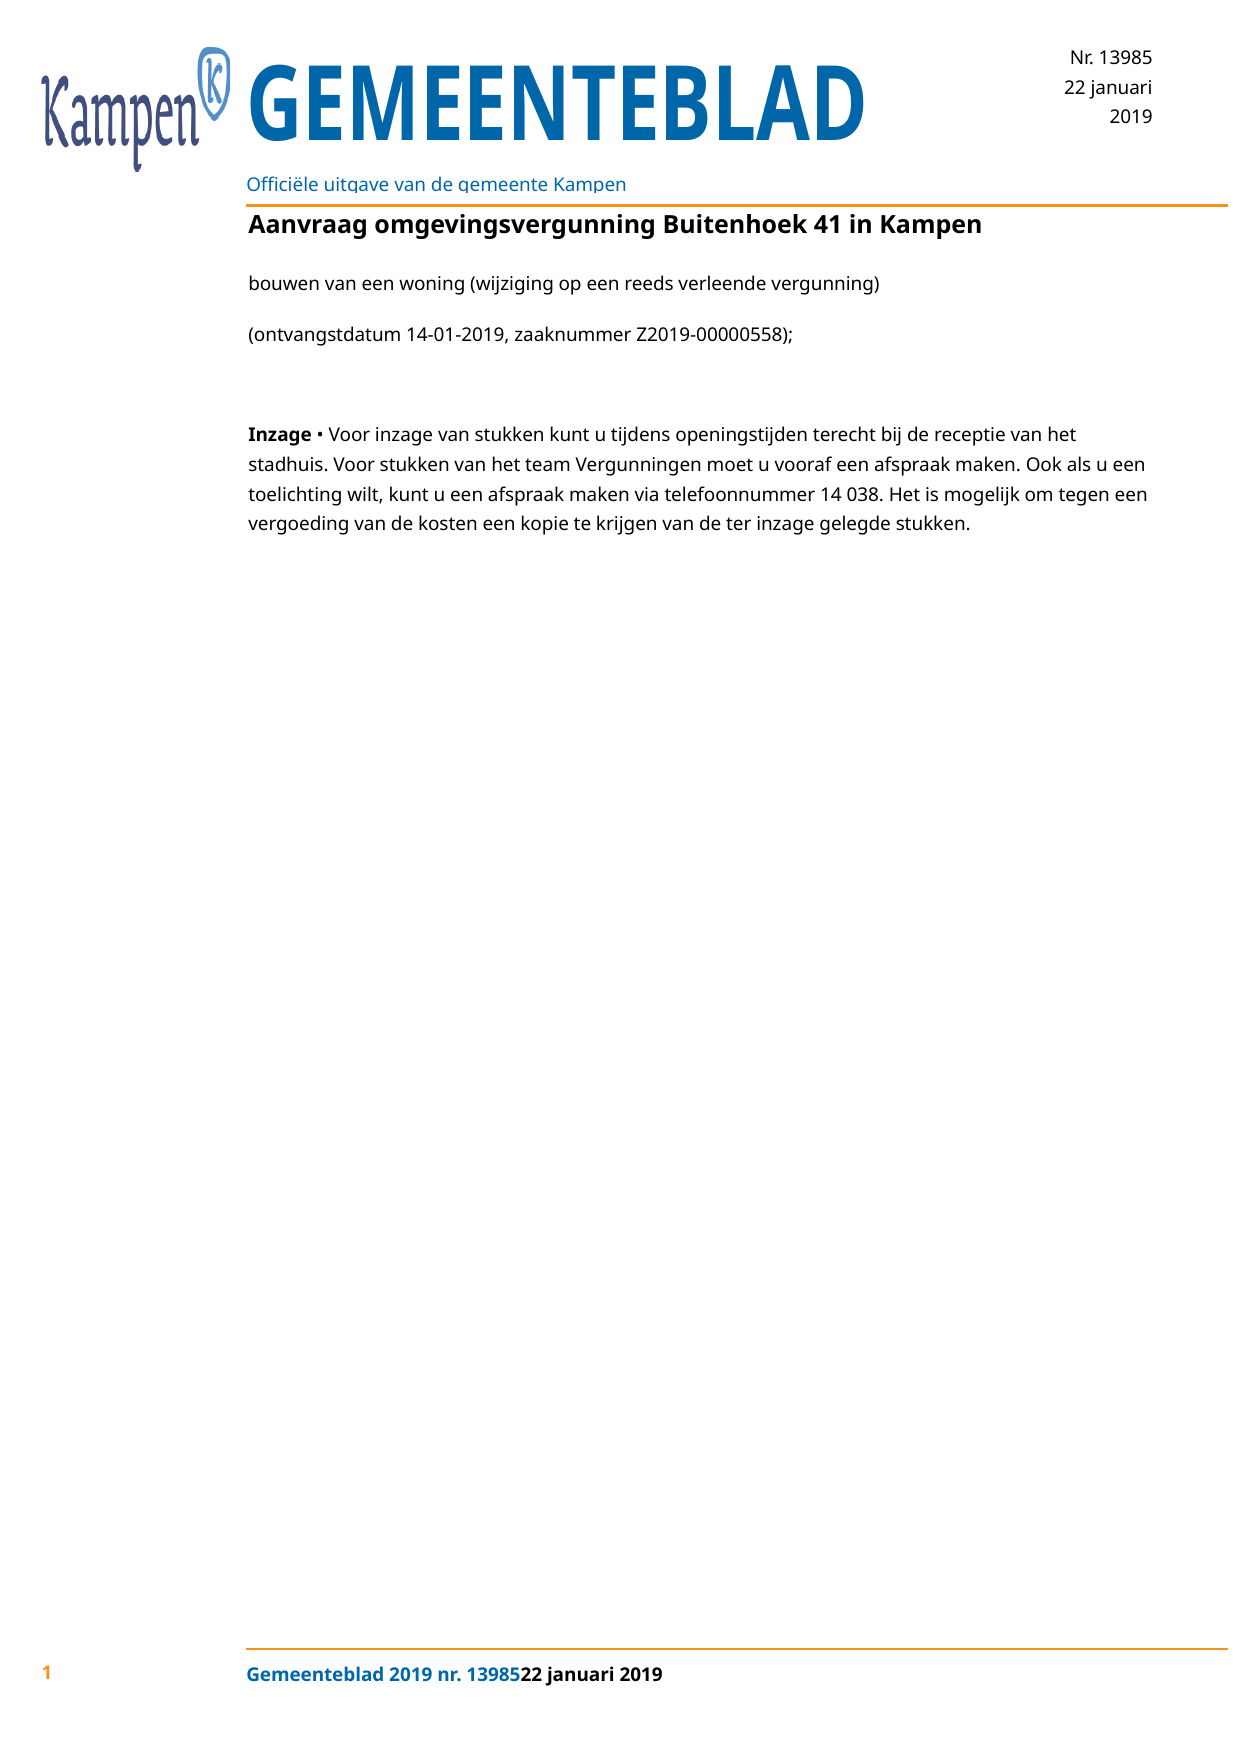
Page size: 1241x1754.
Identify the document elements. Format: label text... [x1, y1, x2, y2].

text (ontvangstdatum 14-01-2019, zaaknummer Z2019-00000558); [248, 321, 1152, 346]
text Inzage • Voor inzage van stukken kunt u tijdens openingstijden terecht bij de receptie van het stadhuis. Voor stukken van het team Vergunningen moet u vooraf een afspraak maken. Ook als u een toelichting wilt, kunt u een afspraak maken via telefoonnummer 14 038. Het is mogelijk om tegen een vergoeding van de kosten een kopie te krijgen van de ter inzage gelegde stukken. [248, 422, 1152, 536]
picture [41, 47, 231, 172]
text Aanvraag omgevingsvergunning Buitenhoek 41 in Kampen [248, 207, 1152, 241]
text bouwen van een woning (wijziging op een reeds verleende vergunning) [248, 270, 1152, 296]
